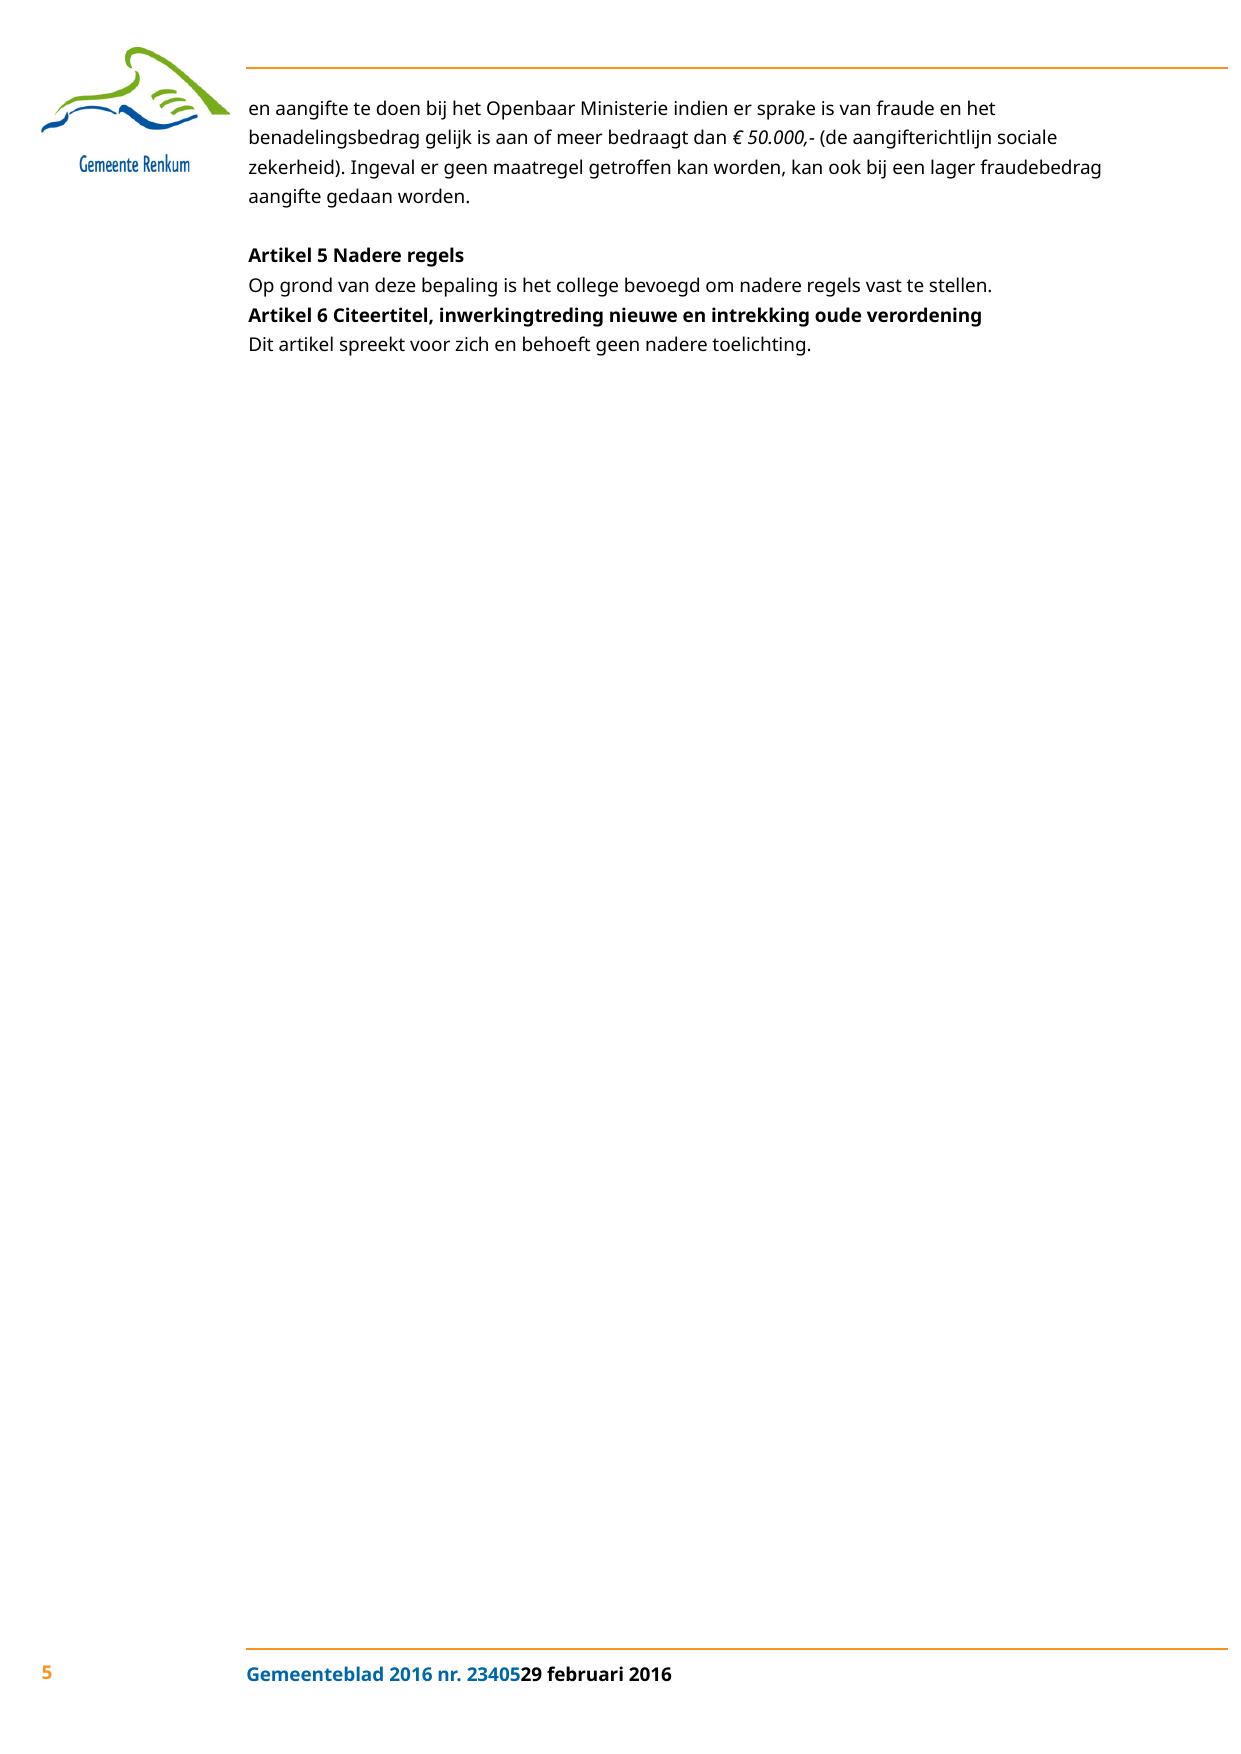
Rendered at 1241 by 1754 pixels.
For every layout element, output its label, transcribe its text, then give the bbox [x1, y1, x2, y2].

text Artikel 5 Nadere regels [248, 243, 1152, 268]
text Dit artikel spreekt voor zich en behoeft geen nadere toelichting. [248, 331, 1152, 357]
picture [41, 47, 231, 172]
text en aangifte te doen bij het Openbaar Ministerie indien er sprake is van fraude en het benadelingsbedrag gelijk is aan of meer bedraagt dan € 50.000,- (de aangifterichtlijn sociale zekerheid). Ingeval er geen maatregel getroffen kan worden, kan ook bij een lager fraudebedrag aangifte gedaan worden. [248, 95, 1152, 209]
text Op grond van deze bepaling is het college bevoegd om nadere regels vast te stellen. [248, 272, 1152, 298]
text Artikel 6 Citeertitel, inwerkingtreding nieuwe en intrekking oude verordening [248, 302, 1152, 328]
